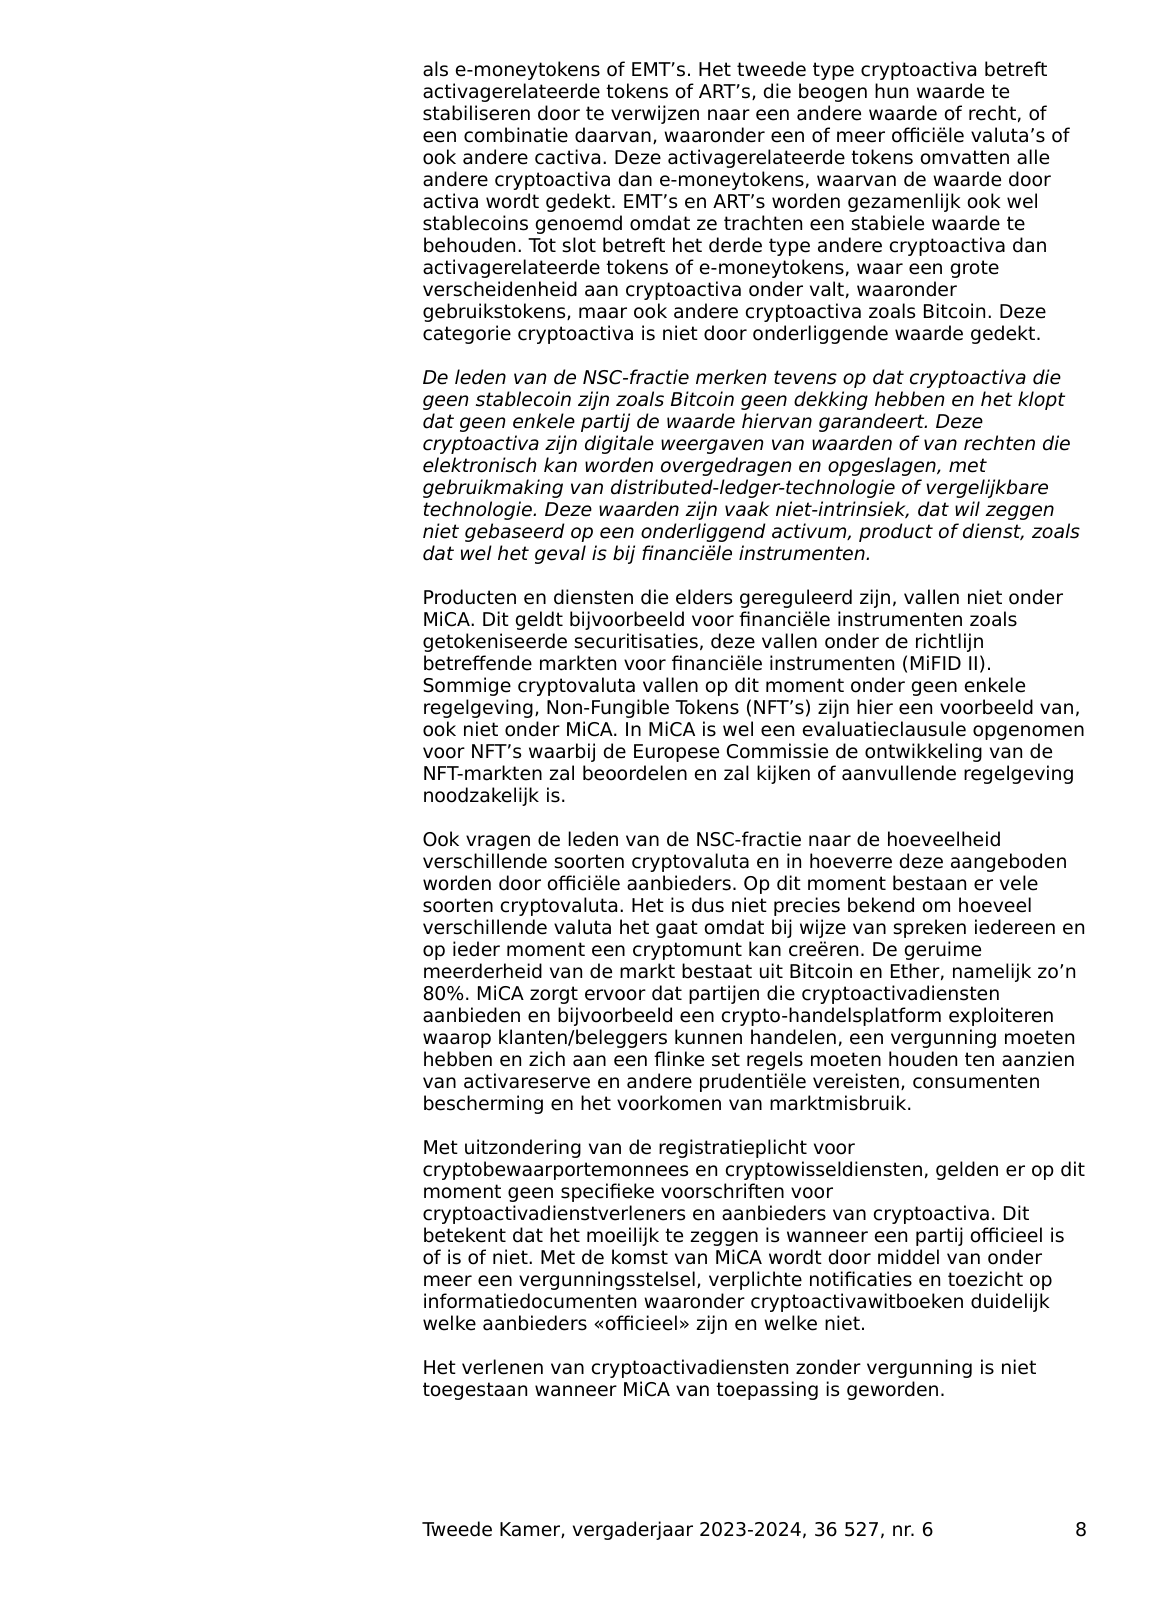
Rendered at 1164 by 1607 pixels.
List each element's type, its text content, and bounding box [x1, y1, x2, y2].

text als e-moneytokens of EMT’s. Het tweede type cryptoactiva betreft activagerelateerde tokens of ART’s, die beogen hun waarde te stabiliseren door te verwijzen naar een andere waarde of recht, of een combinatie daarvan, waaronder een of meer officiële valuta’s of ook andere cactiva. Deze activagerelateerde tokens omvatten alle andere cryptoactiva dan e-moneytokens, waarvan de waarde door activa wordt gedekt. EMT’s en ART’s worden gezamenlijk ook wel stablecoins genoemd omdat ze trachten een stabiele waarde te behouden. Tot slot betreft het derde type andere cryptoactiva dan activagerelateerde tokens of e-moneytokens, waar een grote verscheidenheid aan cryptoactiva onder valt, waaronder gebruikstokens, maar ook andere cryptoactiva zoals Bitcoin. Deze categorie cryptoactiva is niet door onderliggende waarde gedekt. [422, 59, 1087, 345]
text Ook vragen de leden van de NSC-fractie naar de hoeveelheid verschillende soorten cryptovaluta en in hoeverre deze aangeboden worden door officiële aanbieders. Op dit moment bestaan er vele soorten cryptovaluta. Het is dus niet precies bekend om hoeveel verschillende valuta het gaat omdat bij wijze van spreken iedereen en op ieder moment een cryptomunt kan creëren. De geruime meerderheid van de markt bestaat uit Bitcoin en Ether, namelijk zo’n 80%. MiCA zorgt ervoor dat partijen die cryptoactivadiensten aanbieden en bijvoorbeeld een crypto-handelsplatform exploiteren waarop klanten/beleggers kunnen handelen, een vergunning moeten hebben en zich aan een flinke set regels moeten houden ten aanzien van activareserve en andere prudentiële vereisten, consumenten bescherming en het voorkomen van marktmisbruik. [422, 829, 1087, 1115]
text Producten en diensten die elders gereguleerd zijn, vallen niet onder MiCA. Dit geldt bijvoorbeeld voor financiële instrumenten zoals getokeniseerde securitisaties, deze vallen onder de richtlijn betreffende markten voor financiële instrumenten (MiFID II). Sommige cryptovaluta vallen op dit moment onder geen enkele regelgeving, Non-Fungible Tokens (NFT’s) zijn hier een voorbeeld van, ook niet onder MiCA. In MiCA is wel een evaluatieclausule opgenomen voor NFT’s waarbij de Europese Commissie de ontwikkeling van de NFT-markten zal beoordelen en zal kijken of aanvullende regelgeving noodzakelijk is. [422, 587, 1087, 807]
text Het verlenen van cryptoactivadiensten zonder vergunning is niet toegestaan wanneer MiCA van toepassing is geworden. [422, 1357, 1087, 1401]
text De leden van de NSC-fractie merken tevens op dat cryptoactiva die geen stablecoin zijn zoals Bitcoin geen dekking hebben en het klopt dat geen enkele partij de waarde hiervan garandeert. Deze cryptoactiva zijn digitale weergaven van waarden of van rechten die elektronisch kan worden overgedragen en opgeslagen, met gebruikmaking van distributed-ledger-technologie of vergelijkbare technologie. Deze waarden zijn vaak niet-intrinsiek, dat wil zeggen niet gebaseerd op een onderliggend activum, product of dienst, zoals dat wel het geval is bij financiële instrumenten. [422, 367, 1087, 565]
text Met uitzondering van de registratieplicht voor cryptobewaarportemonnees en cryptowisseldiensten, gelden er op dit moment geen specifieke voorschriften voor cryptoactivadienstverleners en aanbieders van cryptoactiva. Dit betekent dat het moeilijk te zeggen is wanneer een partij officieel is of is of niet. Met de komst van MiCA wordt door middel van onder meer een vergunningsstelsel, verplichte notificaties en toezicht op informatiedocumenten waaronder cryptoactivawitboeken duidelijk welke aanbieders «officieel» zijn en welke niet. [422, 1137, 1087, 1335]
